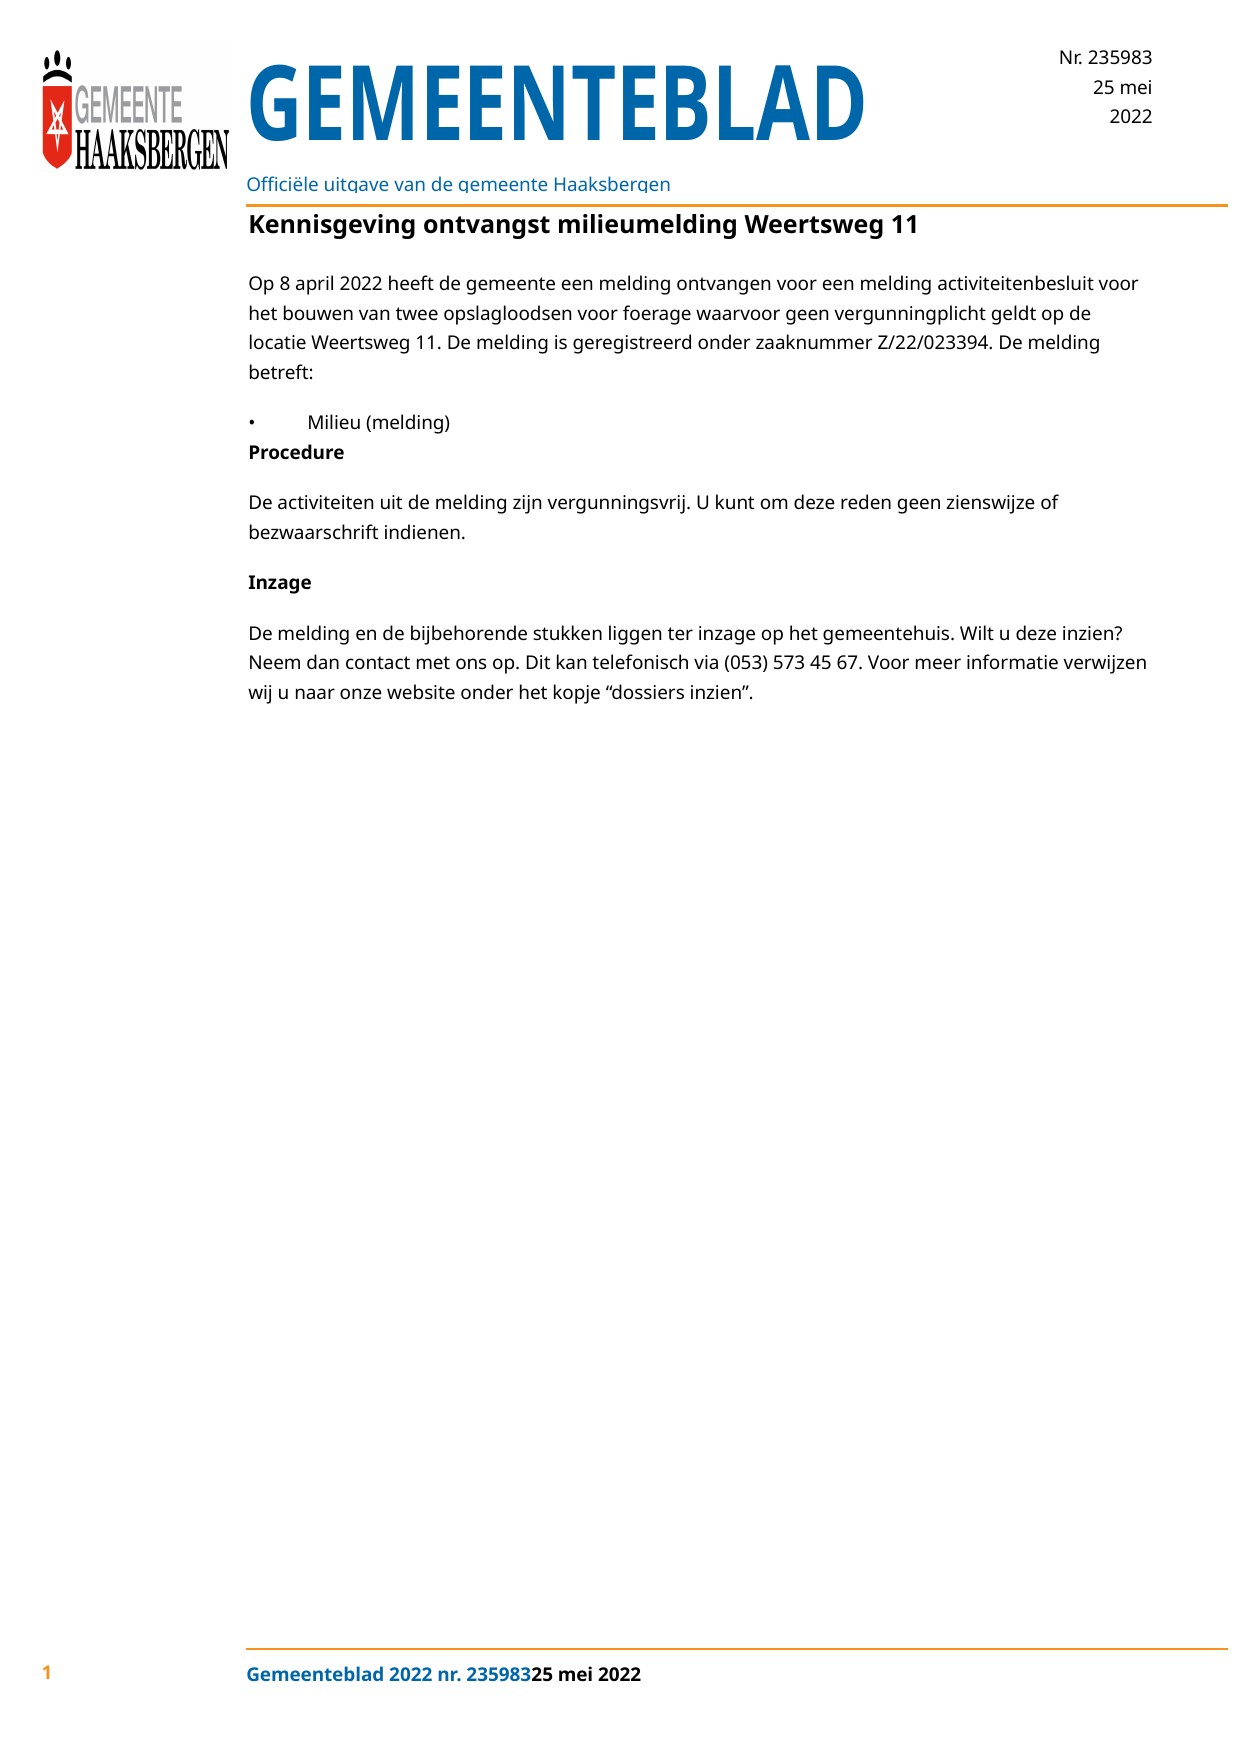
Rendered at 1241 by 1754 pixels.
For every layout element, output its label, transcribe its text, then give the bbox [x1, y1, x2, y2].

text Kennisgeving ontvangst milieumelding Weertsweg 11 [248, 207, 1152, 241]
text Procedure [248, 439, 1152, 465]
text De activiteiten uit de melding zijn vergunningsvrij. U kunt om deze reden geen zienswijze of bezwaarschrift indienen. [248, 489, 1152, 545]
picture [41, 47, 231, 172]
text Inzage [248, 569, 1152, 595]
text Op 8 april 2022 heeft de gemeente een melding ontvangen voor een melding activiteitenbesluit voor het bouwen van twee opslagloodsen voor foerage waarvoor geen vergunningplicht geldt op de locatie Weertsweg 11. De melding is geregistreerd onder zaaknummer Z/22/023394. De melding betreft: [248, 270, 1152, 385]
text De melding en de bijbehorende stukken liggen ter inzage op het gemeentehuis. Wilt u deze inzien? Neem dan contact met ons op. Dit kan telefonisch via (053) 573 45 67. Voor meer informatie verwijzen wij u naar onze website onder het kopje “dossiers inzien”. [248, 620, 1152, 705]
list Milieu (melding) [248, 409, 1152, 435]
